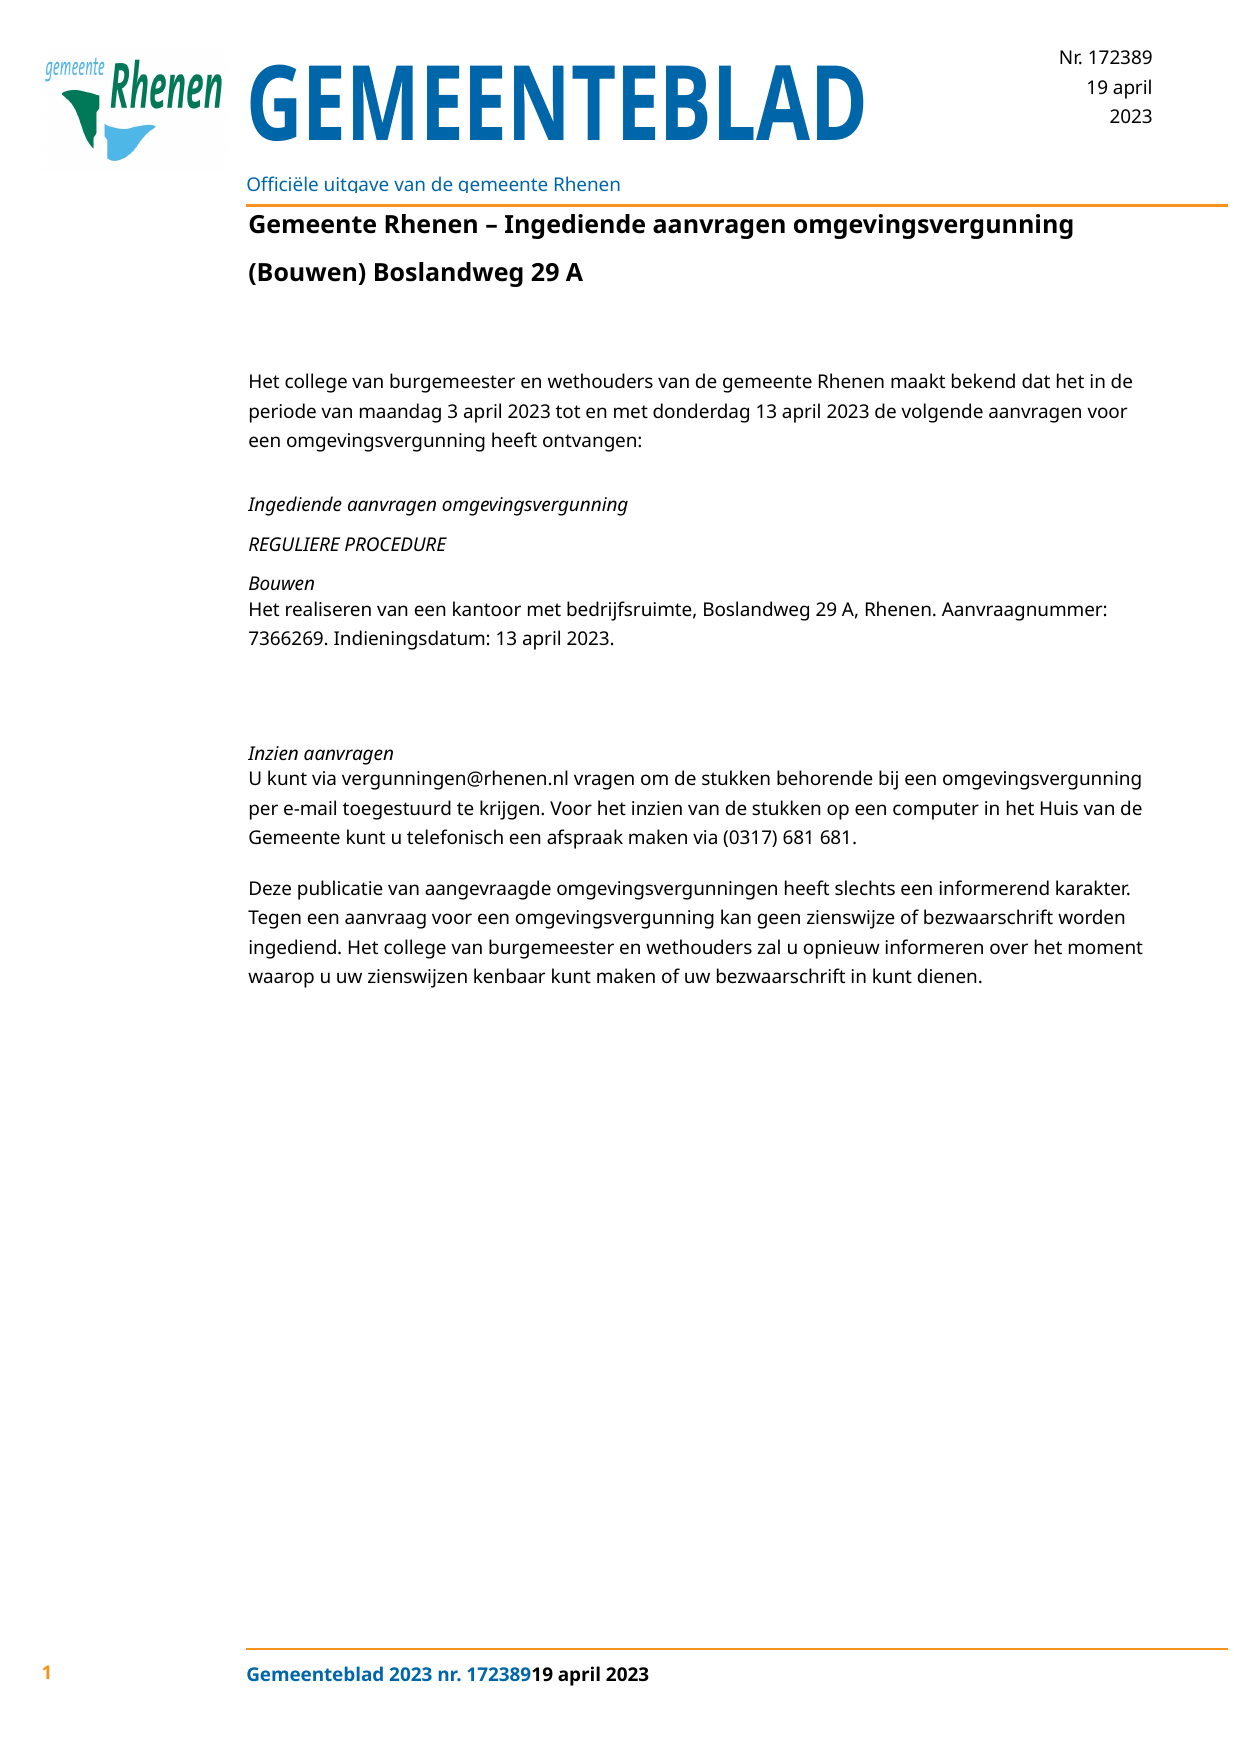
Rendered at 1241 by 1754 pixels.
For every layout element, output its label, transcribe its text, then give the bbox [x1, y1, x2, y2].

text Bouwen [248, 570, 1152, 596]
text Het realiseren van een kantoor met bedrijfsruimte, Boslandweg 29 A, Rhenen. Aanvraagnummer: 7366269. Indieningsdatum: 13 april 2023. [248, 596, 1152, 651]
text Deze publicatie van aangevraagde omgevingsvergunningen heeft slechts een informerend karakter. Tegen een aanvraag voor een omgevingsvergunning kan geen zienswijze of bezwaarschrift worden ingediend. Het college van burgemeester en wethouders zal u opnieuw informeren over het moment waarop u uw zienswijzen kenbaar kunt maken of uw bezwaarschrift in kunt dienen. [248, 875, 1152, 989]
picture [41, 47, 231, 172]
text Gemeente Rhenen – Ingediende aanvragen omgevingsvergunning (Bouwen) Boslandweg 29 A [248, 207, 1152, 288]
text REGULIERE PROCEDURE [248, 531, 1152, 556]
text U kunt via vergunningen@rhenen.nl vragen om de stukken behorende bij een omgevingsvergunning per e-mail toegestuurd te krijgen. Voor het inzien van de stukken op een computer in het Huis van de Gemeente kunt u telefonisch een afspraak maken via (0317) 681 681. [248, 765, 1152, 850]
text Het college van burgemeester en wethouders van de gemeente Rhenen maakt bekend dat het in de periode van maandag 3 april 2023 tot en met donderdag 13 april 2023 de volgende aanvragen voor een omgevingsvergunning heeft ontvangen: [248, 368, 1152, 453]
text Inzien aanvragen [248, 740, 1152, 765]
text Ingediende aanvragen omgevingsvergunning [248, 491, 1152, 517]
